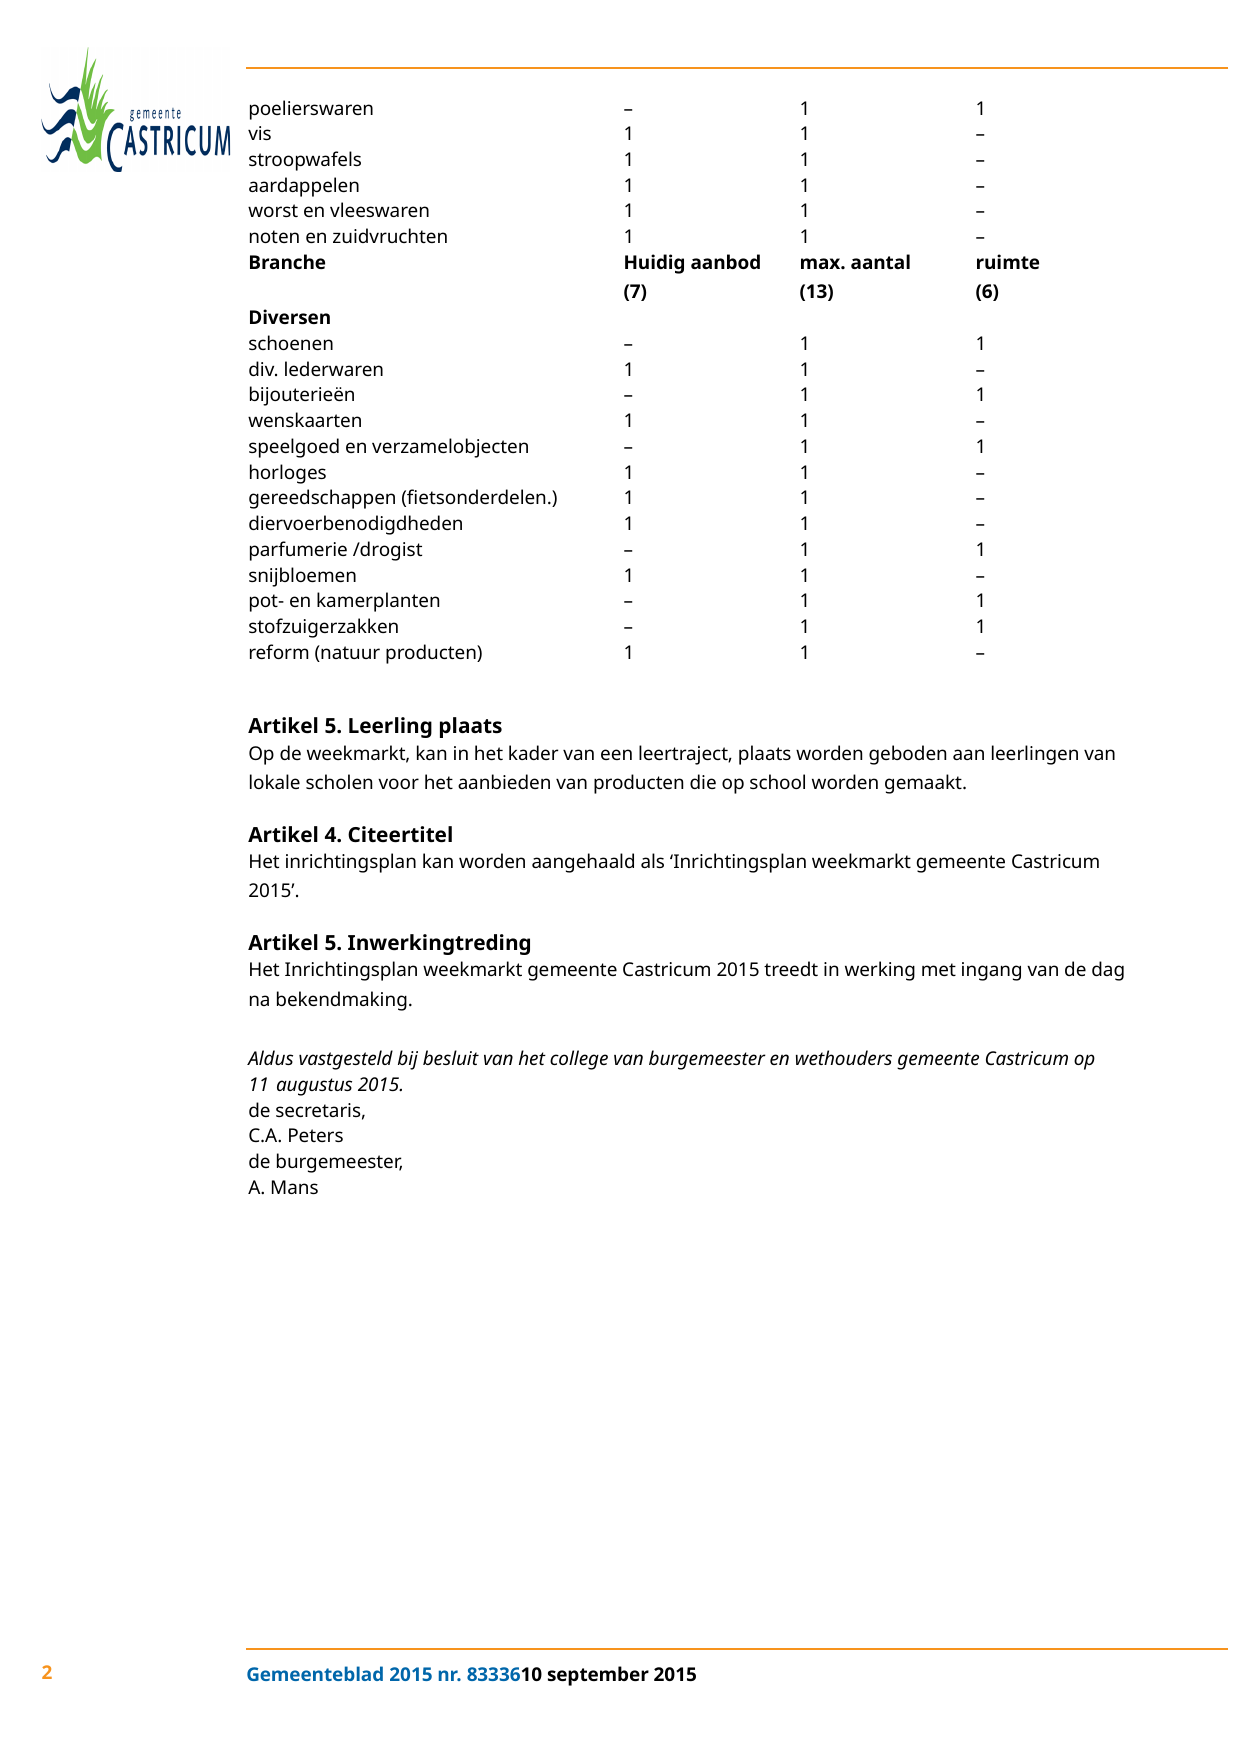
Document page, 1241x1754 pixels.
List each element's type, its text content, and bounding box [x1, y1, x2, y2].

table_cell 1 [799, 172, 975, 198]
text Het inrichtingsplan kan worden aangehaald als ‘Inrichtingsplan weekmarkt gemeente Castricum 2015’. [248, 848, 1152, 903]
table_cell – [975, 121, 1152, 146]
text de secretaris, [248, 1097, 1152, 1122]
table_cell bijouterieën [248, 382, 623, 407]
table_cell 1 [623, 459, 799, 484]
table_cell 1 [623, 562, 799, 587]
table_cell – [623, 382, 799, 407]
table_cell Diversen [248, 305, 623, 330]
table_cell 1 [623, 408, 799, 433]
table_cell 1 [799, 356, 975, 382]
table_cell diervoerbenodigdheden [248, 510, 623, 536]
text A. Mans [248, 1174, 1152, 1200]
text C.A. Peters [248, 1122, 1152, 1148]
table_cell stofzuigerzakken [248, 613, 623, 639]
table_cell 1 [799, 382, 975, 407]
table_cell 1 [975, 588, 1152, 613]
table_cell 1 [799, 198, 975, 223]
table_cell – [975, 146, 1152, 172]
table_cell 1 [799, 330, 975, 356]
text Artikel 4. Citeertitel [248, 820, 1152, 848]
table_cell 1 [799, 146, 975, 172]
table_cell 1 [799, 433, 975, 459]
table_cell 1 [799, 224, 975, 249]
table_cell 1 [799, 588, 975, 613]
table_cell 1 [799, 408, 975, 433]
table_cell 1 [799, 562, 975, 587]
table_cell [799, 305, 975, 330]
table_cell – [623, 330, 799, 356]
table_cell 1 [623, 146, 799, 172]
table_cell 1 [799, 121, 975, 146]
table_cell ruimte (6) [975, 249, 1152, 304]
table_cell 1 [623, 224, 799, 249]
table_cell max. aantal (13) [799, 249, 975, 304]
table_cell 1 [799, 639, 975, 665]
table_cell gereedschappen (fietsonderdelen.) [248, 485, 623, 510]
table_cell 1 [799, 613, 975, 639]
picture [41, 47, 231, 172]
text Artikel 5. Leerling plaats [248, 711, 1152, 740]
table_cell – [975, 562, 1152, 587]
table_cell 1 [623, 198, 799, 223]
table_cell – [975, 198, 1152, 223]
table_cell poelierswaren [248, 95, 623, 121]
table_cell – [623, 613, 799, 639]
table_cell noten en zuidvruchten [248, 224, 623, 249]
table_cell 1 [799, 485, 975, 510]
table_cell – [975, 459, 1152, 484]
table_cell speelgoed en verzamelobjecten [248, 433, 623, 459]
table_cell 1 [975, 382, 1152, 407]
text Op de weekmarkt, kan in het kader van een leertraject, plaats worden geboden aan leerlingen van lokale scholen voor het aanbieden van producten die op school worden gemaakt. [248, 740, 1152, 795]
table_cell div. lederwaren [248, 356, 623, 382]
table_cell 1 [975, 433, 1152, 459]
table_cell parfumerie /drogist [248, 536, 623, 562]
table_cell – [975, 224, 1152, 249]
table_cell 1 [975, 613, 1152, 639]
table_cell – [975, 485, 1152, 510]
text Aldus vastgesteld bij besluit van het college van burgemeester en wethouders gemeente Castricum op 11 augustus 2015. [248, 1045, 1152, 1097]
table_cell aardappelen [248, 172, 623, 198]
table_cell – [975, 356, 1152, 382]
table_cell stroopwafels [248, 146, 623, 172]
table_cell 1 [623, 121, 799, 146]
table_cell snijbloemen [248, 562, 623, 587]
table_cell 1 [799, 510, 975, 536]
table_cell 1 [623, 356, 799, 382]
table_cell schoenen [248, 330, 623, 356]
table_cell 1 [623, 510, 799, 536]
text Artikel 5. Inwerkingtreding [248, 928, 1152, 957]
table_cell 1 [799, 95, 975, 121]
table_cell 1 [623, 485, 799, 510]
table_cell Branche [248, 249, 623, 304]
table_cell reform (natuur producten) [248, 639, 623, 665]
table_cell pot- en kamerplanten [248, 588, 623, 613]
table_cell – [975, 510, 1152, 536]
table_cell – [623, 95, 799, 121]
table_cell – [975, 639, 1152, 665]
table_cell [623, 305, 799, 330]
table_cell 1 [975, 95, 1152, 121]
table_cell – [975, 408, 1152, 433]
table_cell Huidig aanbod (7) [623, 249, 799, 304]
table_cell worst en vleeswaren [248, 198, 623, 223]
table_cell 1 [799, 459, 975, 484]
table_cell 1 [623, 172, 799, 198]
table_cell horloges [248, 459, 623, 484]
table_cell wenskaarten [248, 408, 623, 433]
text de burgemeester, [248, 1148, 1152, 1174]
table_cell – [623, 433, 799, 459]
table_cell 1 [799, 536, 975, 562]
table_cell – [975, 172, 1152, 198]
table_cell 1 [975, 536, 1152, 562]
table_cell 1 [623, 639, 799, 665]
text Het Inrichtingsplan weekmarkt gemeente Castricum 2015 treedt in werking met ingang van de dag na bekendmaking. [248, 957, 1152, 1012]
table_cell – [623, 536, 799, 562]
table_cell vis [248, 121, 623, 146]
table_cell 1 [975, 330, 1152, 356]
table_cell – [623, 588, 799, 613]
